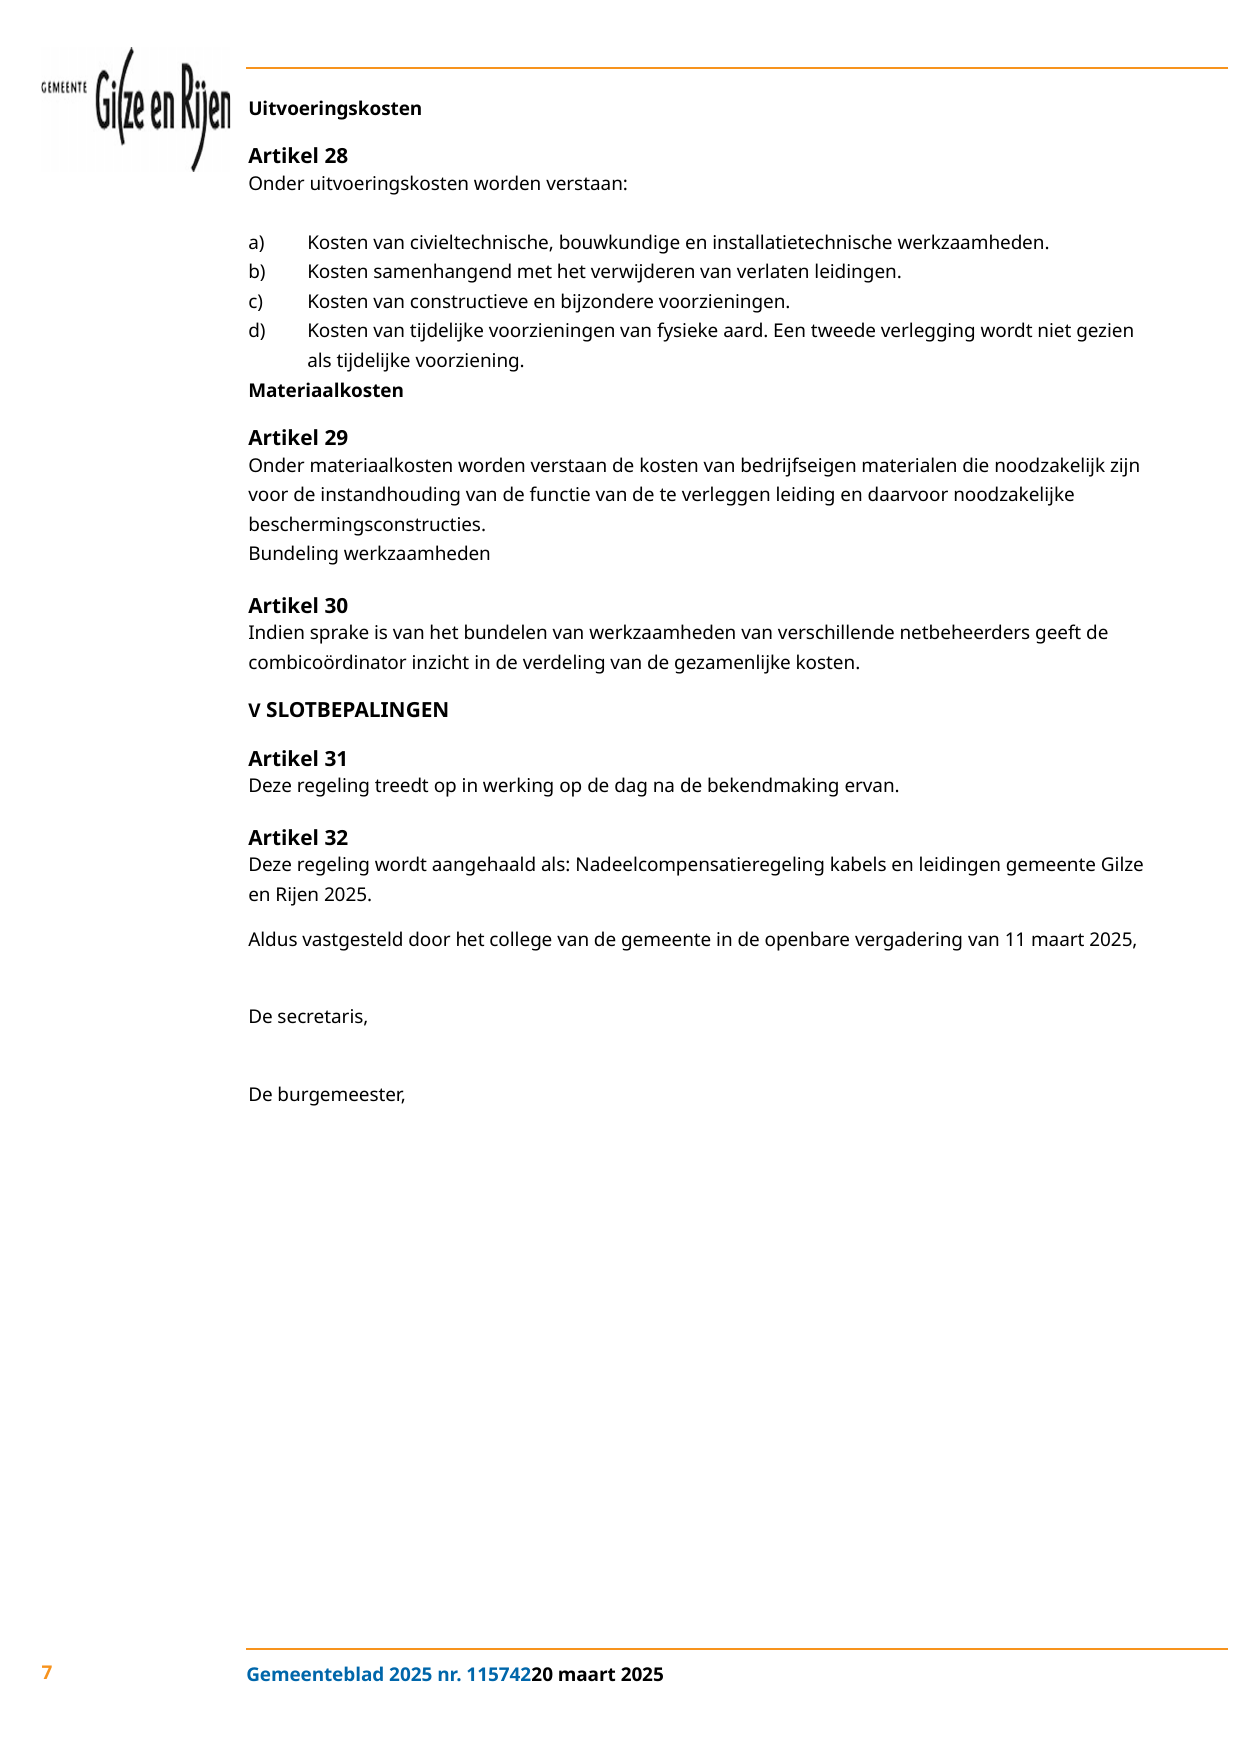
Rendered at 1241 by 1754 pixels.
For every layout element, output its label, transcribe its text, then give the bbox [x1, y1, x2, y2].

list Kosten van tijdelijke voorzieningen van fysieke aard. Een tweede verlegging wordt niet gezien als tijdelijke voorziening. [248, 318, 1152, 373]
text Bundeling werkzaamheden [248, 541, 1152, 566]
text Onder uitvoeringskosten worden verstaan: [248, 170, 1152, 196]
text Artikel 29 [248, 423, 1152, 452]
text Materiaalkosten [248, 377, 1152, 403]
text De secretaris, [248, 1004, 1152, 1029]
list Kosten van constructieve en bijzondere voorzieningen. [248, 288, 1152, 314]
text Onder materiaalkosten worden verstaan de kosten van bedrijfseigen materialen die noodzakelijk zijn voor de instandhouding van de functie van de te verleggen leiding en daarvoor noodzakelijke beschermingsconstructies. [248, 452, 1152, 537]
text Artikel 32 [248, 823, 1152, 851]
text Deze regeling treedt op in werking op de dag na de bekendmaking ervan. [248, 772, 1152, 798]
text V SLOTBEPALINGEN [248, 695, 1152, 723]
text Artikel 28 [248, 141, 1152, 170]
text Artikel 31 [248, 744, 1152, 772]
text Indien sprake is van het bundelen van werkzaamheden van verschillende netbeheerders geeft de combicoördinator inzicht in de verdeling van de gezamenlijke kosten. [248, 619, 1152, 675]
text De burgemeester, [248, 1081, 1152, 1107]
text Aldus vastgesteld door het college van de gemeente in de openbare vergadering van 11 maart 2025, [248, 926, 1152, 952]
text Artikel 30 [248, 591, 1152, 619]
text Uitvoeringskosten [248, 95, 1152, 121]
text Deze regeling wordt aangehaald als: Nadeelcompensatieregeling kabels en leidingen gemeente Gilze en Rijen 2025. [248, 851, 1152, 907]
list Kosten van civieltechnische, bouwkundige en installatietechnische werkzaamheden. [248, 229, 1152, 255]
picture [41, 47, 231, 172]
list Kosten samenhangend met het verwijderen van verlaten leidingen. [248, 258, 1152, 284]
